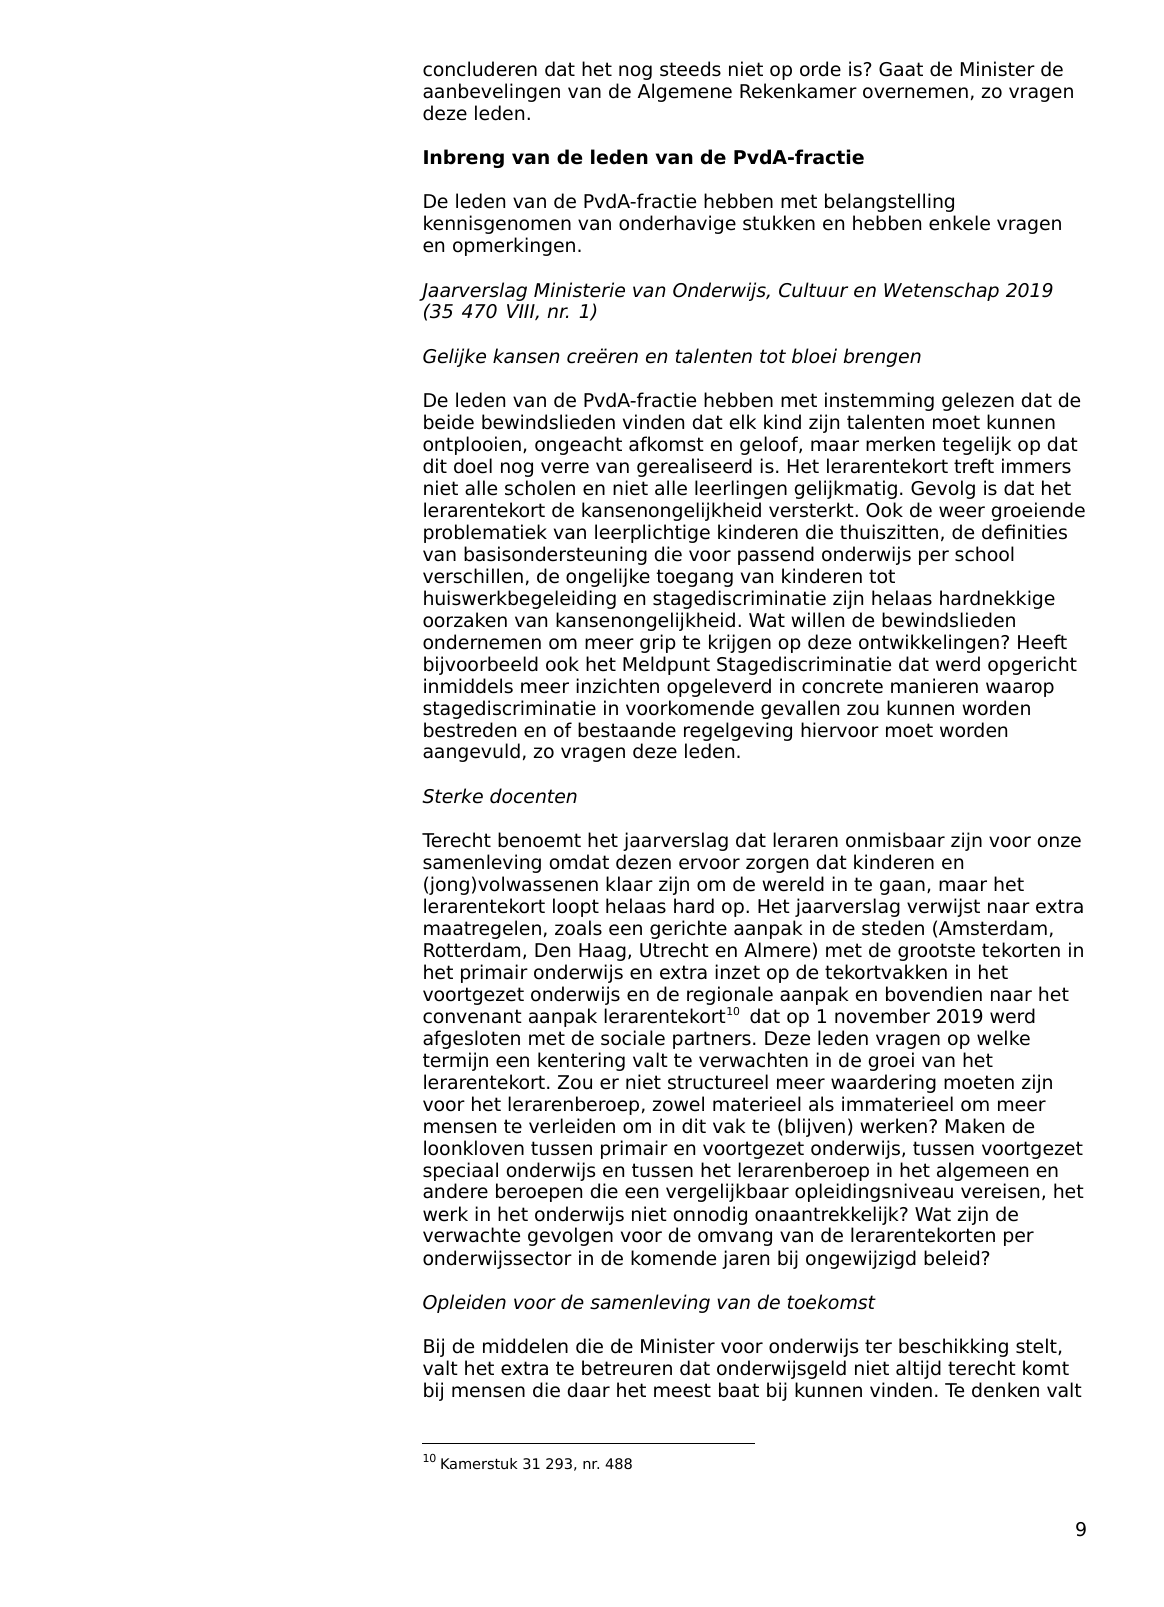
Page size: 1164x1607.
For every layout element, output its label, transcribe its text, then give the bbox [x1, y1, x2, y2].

subtitle Jaarverslag Ministerie van Onderwijs, Cultuur en Wetenschap 2019 (35 470 VIII, nr. 1) [422, 279, 1087, 323]
subtitle Inbreng van de leden van de PvdA-fractie [422, 147, 1087, 169]
text De leden van de PvdA-fractie hebben met instemming gelezen dat de beide bewindslieden vinden dat elk kind zijn talenten moet kunnen ontplooien, ongeacht afkomst en geloof, maar merken tegelijk op dat dit doel nog verre van gerealiseerd is. Het lerarentekort treft immers niet alle scholen en niet alle leerlingen gelijkmatig. Gevolg is dat het lerarentekort de kansenongelijkheid versterkt. Ook de weer groeiende problematiek van leerplichtige kinderen die thuiszitten, de definities van basisondersteuning die voor passend onderwijs per school verschillen, de ongelijke toegang van kinderen tot huiswerkbegeleiding en stagediscriminatie zijn helaas hardnekkige oorzaken van kansenongelijkheid. Wat willen de bewindslieden ondernemen om meer grip te krijgen op deze ontwikkelingen? Heeft bijvoorbeeld ook het Meldpunt Stagediscriminatie dat werd opgericht inmiddels meer inzichten opgeleverd in concrete manieren waarop stagediscriminatie in voorkomende gevallen zou kunnen worden bestreden en of bestaande regelgeving hiervoor moet worden aangevuld, zo vragen deze leden. [422, 390, 1087, 763]
text Kamerstuk 31 293, nr. 488 [422, 1452, 1087, 1474]
text Bij de middelen die de Minister voor onderwijs ter beschikking stelt, valt het extra te betreuren dat onderwijsgeld niet altijd terecht komt bij mensen die daar het meest baat bij kunnen vinden. Te denken valt [422, 1336, 1087, 1402]
subtitle Sterke docenten [422, 786, 1087, 808]
text concluderen dat het nog steeds niet op orde is? Gaat de Minister de aanbevelingen van de Algemene Rekenkamer overnemen, zo vragen deze leden. [422, 59, 1087, 125]
subtitle Opleiden voor de samenleving van de toekomst [422, 1292, 1087, 1313]
text De leden van de PvdA-fractie hebben met belangstelling kennisgenomen van onderhavige stukken en hebben enkele vragen en opmerkingen. [422, 191, 1087, 257]
text Terecht benoemt het jaarverslag dat leraren onmisbaar zijn voor onze samenleving omdat dezen ervoor zorgen dat kinderen en (jong)volwassenen klaar zijn om de wereld in te gaan, maar het lerarentekort loopt helaas hard op. Het jaarverslag verwijst naar extra maatregelen, zoals een gerichte aanpak in de steden (Amsterdam, Rotterdam, Den Haag, Utrecht en Almere) met de grootste tekorten in het primair onderwijs en extra inzet op de tekortvakken in het voortgezet onderwijs en de regionale aanpak en bovendien naar het convenant aanpak lerarentekort dat op 1 november 2019 werd afgesloten met de sociale partners. Deze leden vragen op welke termijn een kentering valt te verwachten in de groei van het lerarentekort. Zou er niet structureel meer waardering moeten zijn voor het lerarenberoep, zowel materieel als immaterieel om meer mensen te verleiden om in dit vak te (blijven) werken? Maken de loonkloven tussen primair en voortgezet onderwijs, tussen voortgezet speciaal onderwijs en tussen het lerarenberoep in het algemeen en andere beroepen die een vergelijkbaar opleidingsniveau vereisen, het werk in het onderwijs niet onnodig onaantrekkelijk? Wat zijn de verwachte gevolgen voor de omvang van de lerarentekorten per onderwijssector in de komende jaren bij ongewijzigd beleid? [422, 830, 1087, 1269]
subtitle Gelijke kansen creëren en talenten tot bloei brengen [422, 346, 1087, 368]
